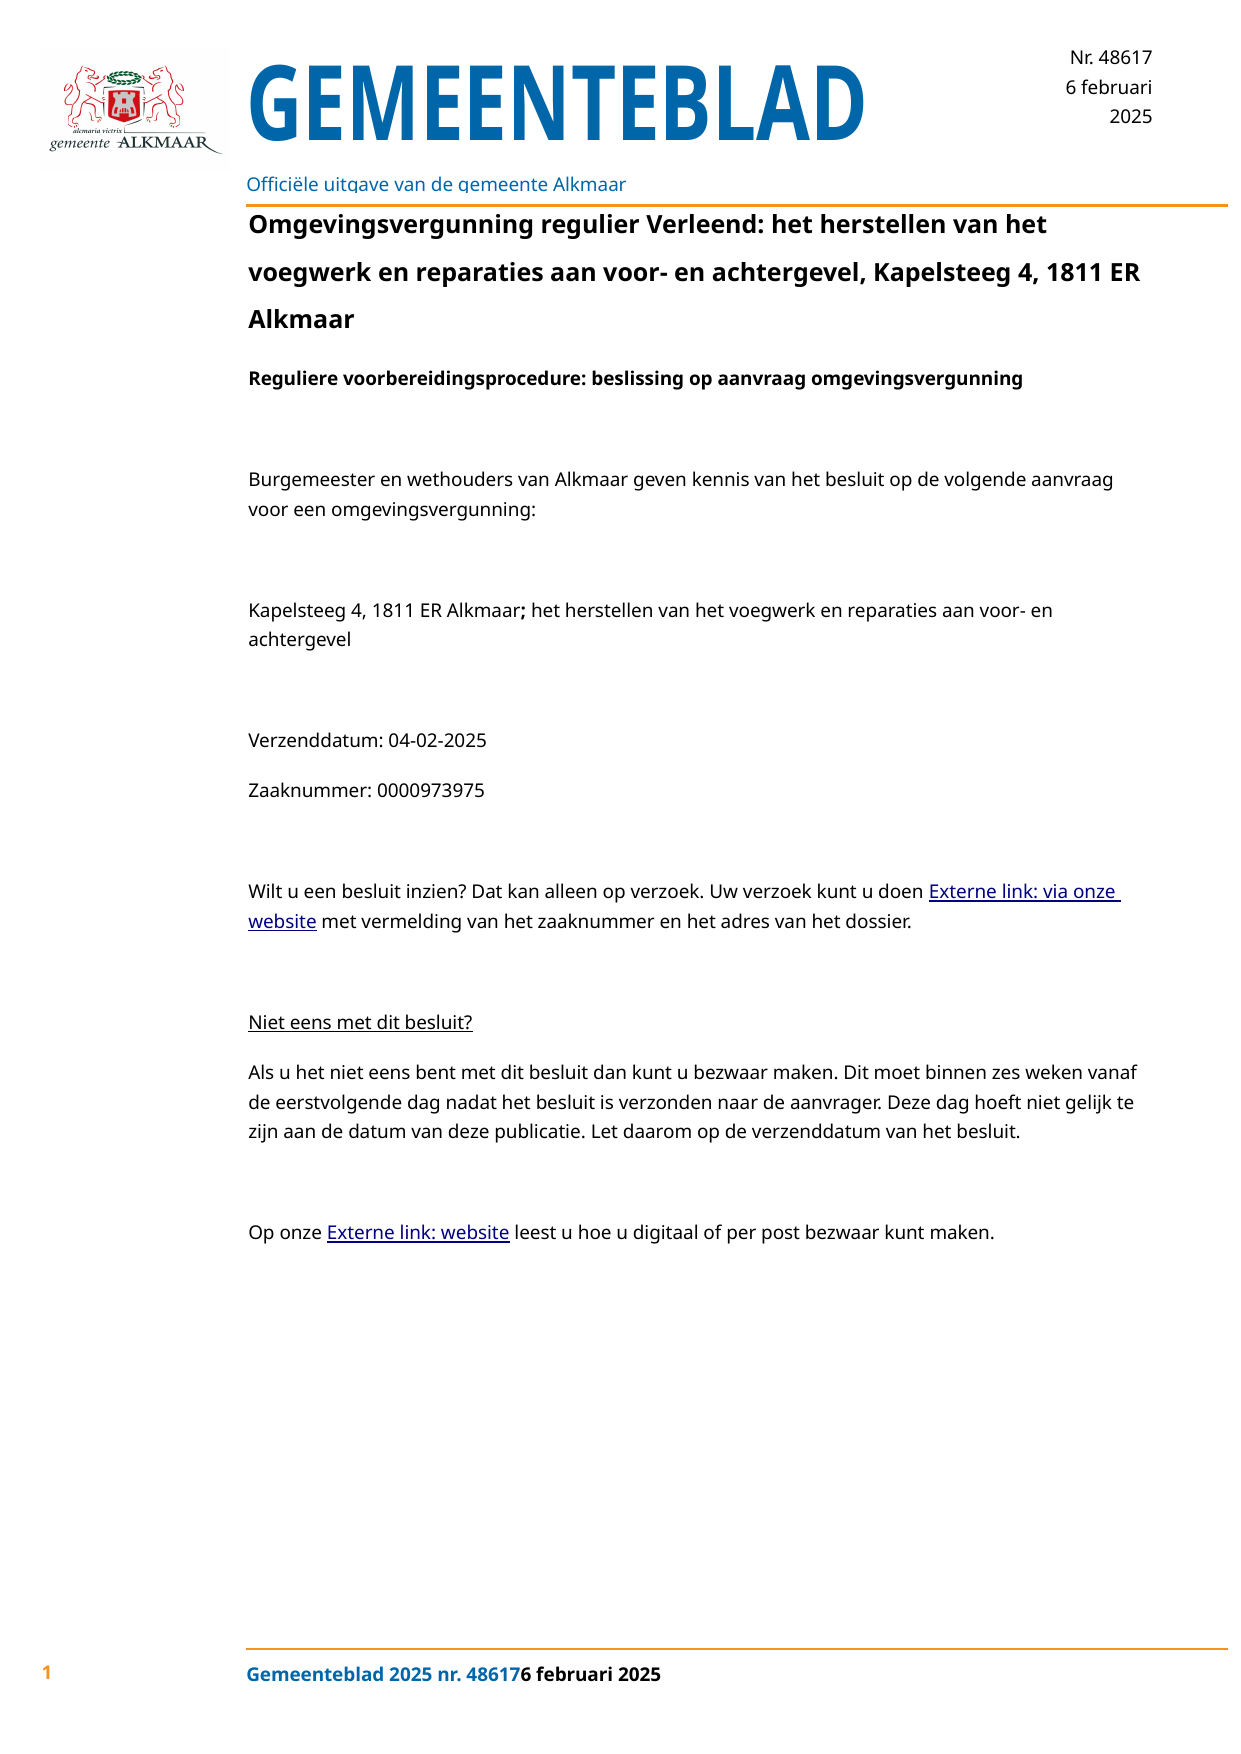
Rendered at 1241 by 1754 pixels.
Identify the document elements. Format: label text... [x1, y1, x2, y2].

picture [41, 47, 231, 172]
text Burgemeester en wethouders van Alkmaar geven kennis van het besluit op de volgende aanvraag voor een omgevingsvergunning: [248, 466, 1152, 522]
text Wilt u een besluit inzien? Dat kan alleen op verzoek. Uw verzoek kunt u doen Externe link: via onze website met vermelding van het zaaknummer en het adres van het dossier. [248, 878, 1152, 934]
text Als u het niet eens bent met dit besluit dan kunt u bezwaar maken. Dit moet binnen zes weken vanaf de eerstvolgende dag nadat het besluit is verzonden naar de aanvrager. Deze dag hoeft niet gelijk te zijn aan de datum van deze publicatie. Let daarom op de verzenddatum van het besluit. [248, 1059, 1152, 1144]
text Omgevingsvergunning regulier Verleend: het herstellen van het voegwerk en reparaties aan voor- en achtergevel, Kapelsteeg 4, 1811 ER Alkmaar [248, 207, 1152, 336]
text Niet eens met dit besluit? [248, 1009, 1152, 1034]
text Reguliere voorbereidingsprocedure: beslissing op aanvraag omgevingsvergunning [248, 366, 1152, 391]
text Zaaknummer: 0000973975 [248, 778, 1152, 803]
text Kapelsteeg 4, 1811 ER Alkmaar; het herstellen van het voegwerk en reparaties aan voor- en achtergevel [248, 597, 1152, 652]
text Verzenddatum: 04-02-2025 [248, 727, 1152, 753]
text Op onze Externe link: website leest u hoe u digitaal of per post bezwaar kunt maken. [248, 1219, 1152, 1245]
